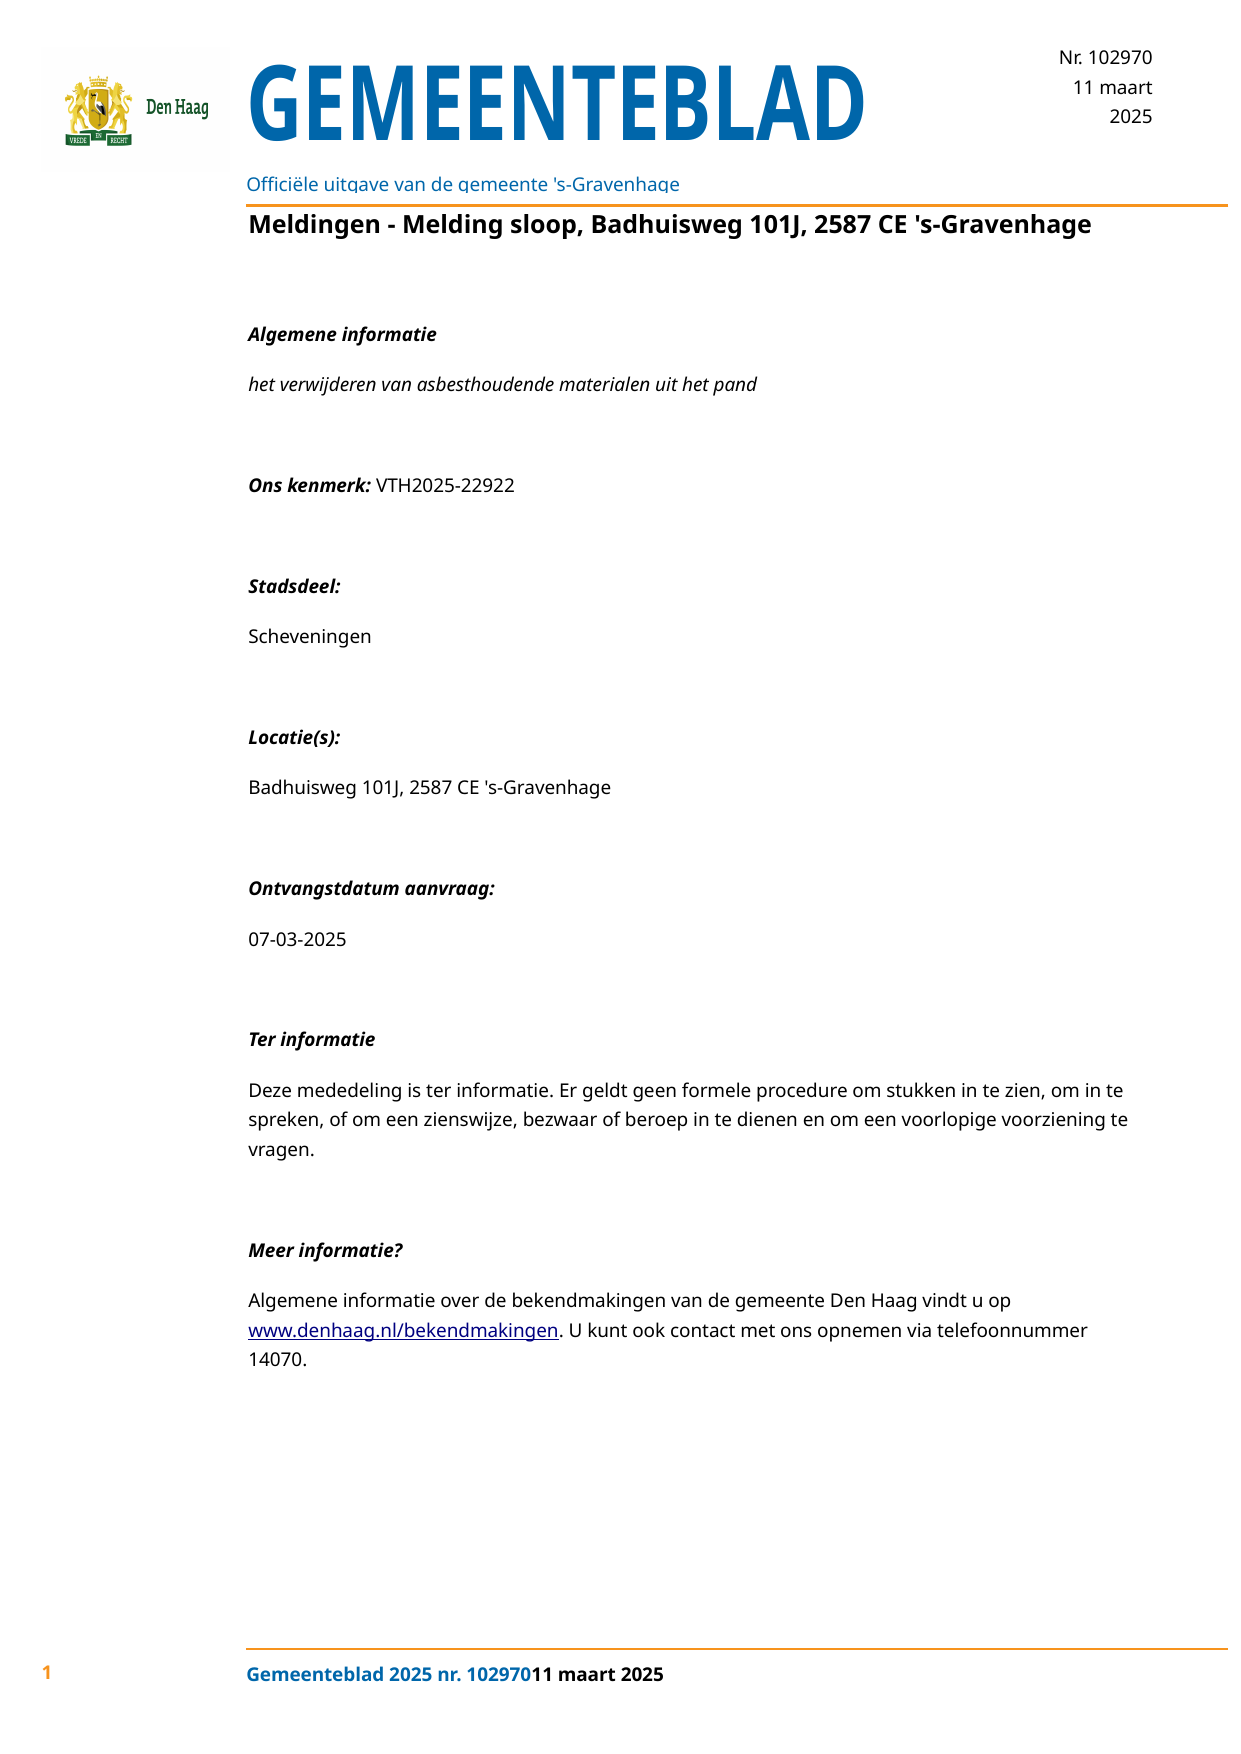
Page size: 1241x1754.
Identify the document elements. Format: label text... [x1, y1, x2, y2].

text Deze mededeling is ter informatie. Er geldt geen formele procedure om stukken in te zien, om in te spreken, of om een zienswijze, bezwaar of beroep in te dienen en om een voorlopige voorziening te vragen. [248, 1077, 1152, 1162]
text Badhuisweg 101J, 2587 CE 's-Gravenhage [248, 774, 1152, 800]
text het verwijderen van asbesthoudende materialen uit het pand [248, 371, 1152, 397]
picture [41, 47, 231, 172]
text Stadsdeel: [248, 573, 1152, 598]
text 07-03-2025 [248, 926, 1152, 951]
text Ons kenmerk: VTH2025-22922 [248, 472, 1152, 498]
text Ter informatie [248, 1027, 1152, 1052]
text Meer informatie? [248, 1237, 1152, 1263]
text Ontvangstdatum aanvraag: [248, 875, 1152, 901]
text Locatie(s): [248, 724, 1152, 750]
text Scheveningen [248, 623, 1152, 649]
text Algemene informatie over de bekendmakingen van de gemeente Den Haag vindt u op www.denhaag.nl/bekendmakingen. U kunt ook contact met ons opnemen via telefoonnummer 14070. [248, 1287, 1152, 1372]
text Algemene informatie [248, 321, 1152, 346]
text Meldingen - Melding sloop, Badhuisweg 101J, 2587 CE 's-Gravenhage [248, 207, 1152, 241]
